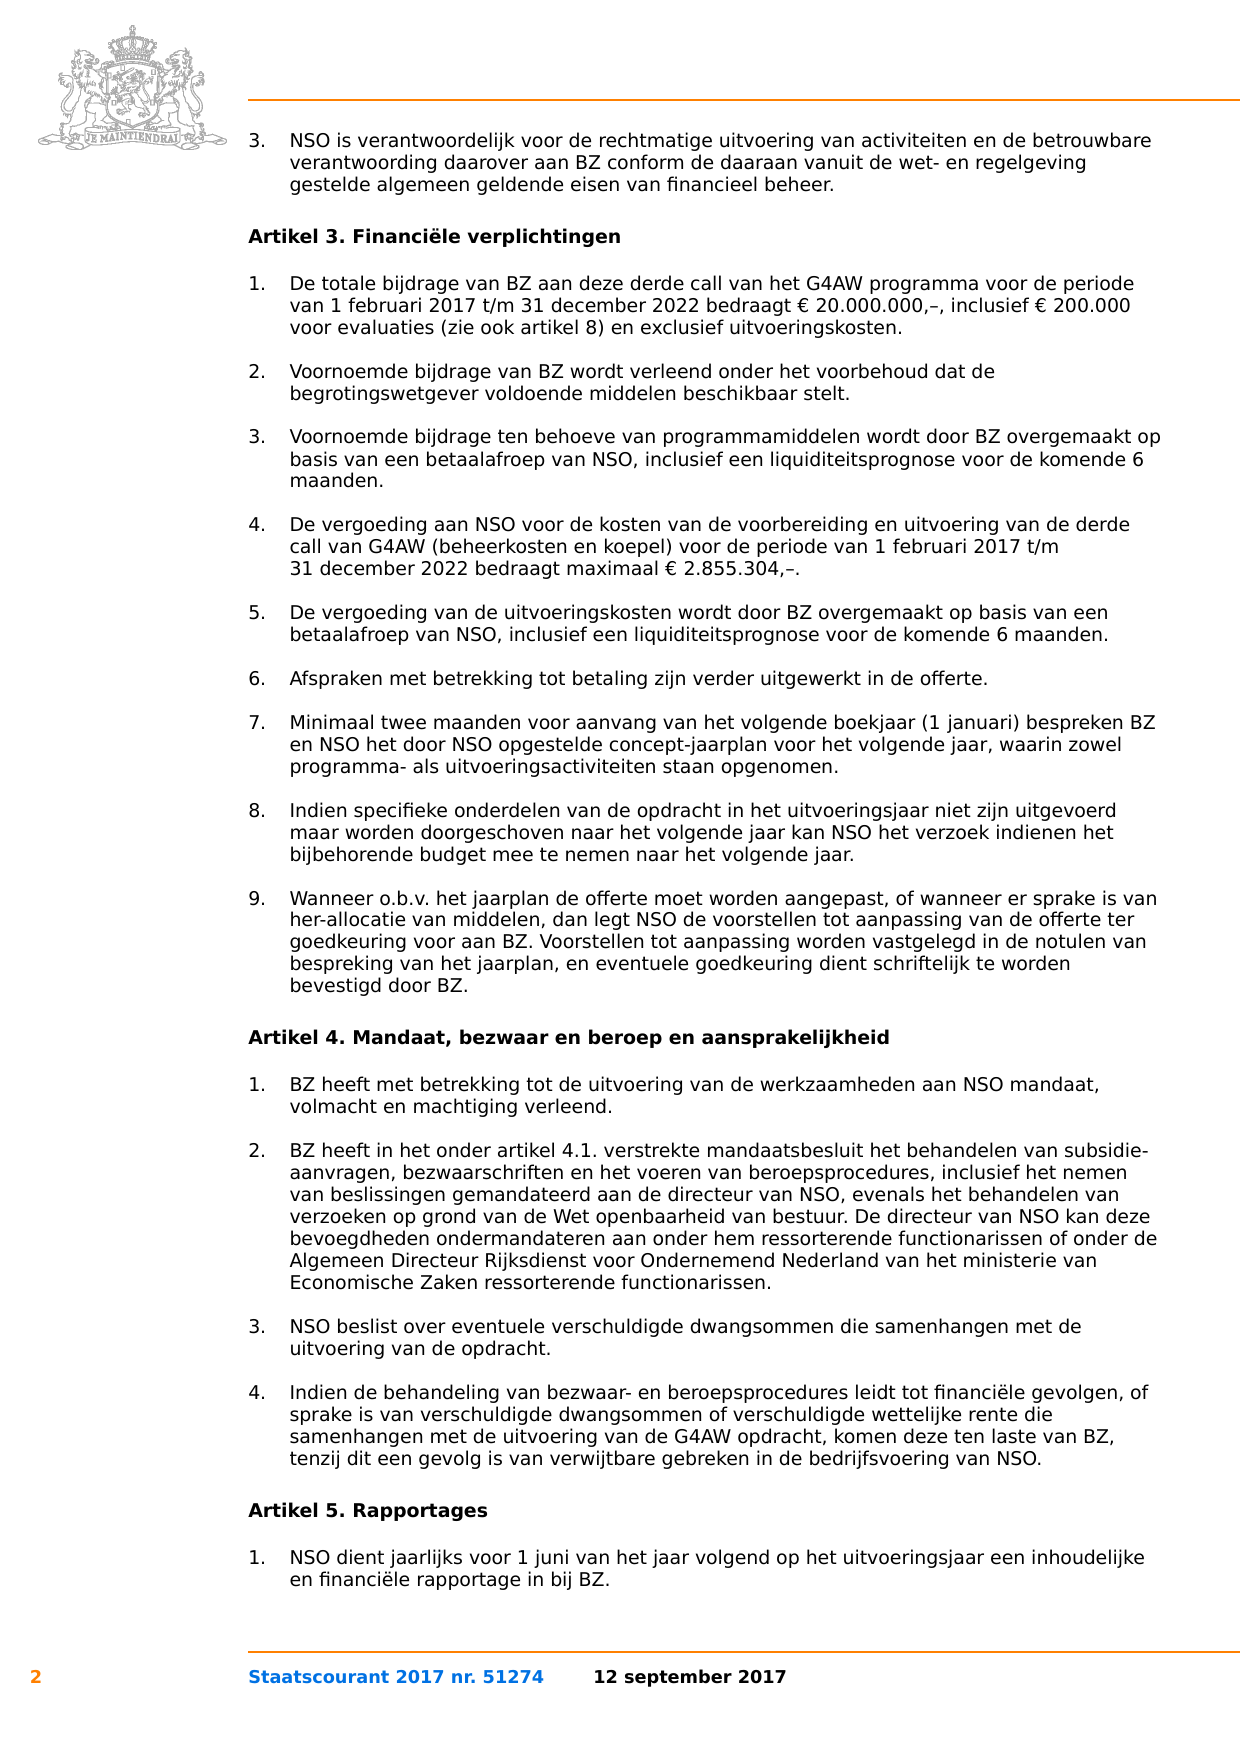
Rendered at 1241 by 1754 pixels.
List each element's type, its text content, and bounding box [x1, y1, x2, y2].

picture [38, 25, 227, 150]
subtitle Artikel 3. Financiële verplichtingen [248, 226, 1163, 248]
text 7. Minimaal twee maanden voor aanvang van het volgende boekjaar (1 januari) bespreken BZ en NSO het door NSO opgestelde concept-jaarplan voor het volgende jaar, waarin zowel programma- als uitvoeringsactiviteiten staan opgenomen. [248, 712, 1163, 778]
text 2. BZ heeft in het onder artikel 4.1. verstrekte mandaatsbesluit het behandelen van subsidie-aanvragen, bezwaarschriften en het voeren van beroepsprocedures, inclusief het nemen van beslissingen gemandateerd aan de directeur van NSO, evenals het behandelen van verzoeken op grond van de Wet openbaarheid van bestuur. De directeur van NSO kan deze bevoegdheden ondermandateren aan onder hem ressorterende functionarissen of onder de Algemeen Directeur Rijksdienst voor Ondernemend Nederland van het ministerie van Economische Zaken ressorterende functionarissen. [248, 1140, 1163, 1294]
text 8. Indien specifieke onderdelen van de opdracht in het uitvoeringsjaar niet zijn uitgevoerd maar worden doorgeschoven naar het volgende jaar kan NSO het verzoek indienen het bijbehorende budget mee te nemen naar het volgende jaar. [248, 799, 1163, 866]
text 1. BZ heeft met betrekking tot de uitvoering van de werkzaamheden aan NSO mandaat, volmacht en machtiging verleend. [248, 1074, 1163, 1118]
text 3. NSO beslist over eventuele verschuldigde dwangsommen die samenhangen met de uitvoering van de opdracht. [248, 1316, 1163, 1360]
text 1. NSO dient jaarlijks voor 1 juni van het jaar volgend op het uitvoeringsjaar een inhoudelijke en financiële rapportage in bij BZ. [248, 1547, 1163, 1591]
text 5. De vergoeding van de uitvoeringskosten wordt door BZ overgemaakt op basis van een betaalafroep van NSO, inclusief een liquiditeitsprognose voor de komende 6 maanden. [248, 602, 1163, 646]
text 3. NSO is verantwoordelijk voor de rechtmatige uitvoering van activiteiten en de betrouwbare verantwoording daarover aan BZ conform de daaraan vanuit de wet- en regelgeving gestelde algemeen geldende eisen van financieel beheer. [248, 130, 1163, 196]
text 2. Voornoemde bijdrage van BZ wordt verleend onder het voorbehoud dat de begrotingswetgever voldoende middelen beschikbaar stelt. [248, 361, 1163, 404]
subtitle Artikel 5. Rapportages [248, 1499, 1163, 1522]
text 9. Wanneer o.b.v. het jaarplan de offerte moet worden aangepast, of wanneer er sprake is van her-allocatie van middelen, dan legt NSO de voorstellen tot aanpassing van de offerte ter goedkeuring voor aan BZ. Voorstellen tot aanpassing worden vastgelegd in de notulen van bespreking van het jaarplan, en eventuele goedkeuring dient schriftelijk te worden bevestigd door BZ. [248, 887, 1163, 997]
text 6. Afspraken met betrekking tot betaling zijn verder uitgewerkt in de offerte. [248, 668, 1163, 690]
text 4. Indien de behandeling van bezwaar- en beroepsprocedures leidt tot financiële gevolgen, of sprake is van verschuldigde dwangsommen of verschuldigde wettelijke rente die samenhangen met de uitvoering van de G4AW opdracht, komen deze ten laste van BZ, tenzij dit een gevolg is van verwijtbare gebreken in de bedrijfsvoering van NSO. [248, 1382, 1163, 1469]
text 1. De totale bijdrage van BZ aan deze derde call van het G4AW programma voor de periode van 1 februari 2017 t/m 31 december 2022 bedraagt € 20.000.000,–, inclusief € 200.000 voor evaluaties (zie ook artikel 8) en exclusief uitvoeringskosten. [248, 273, 1163, 339]
text 3. Voornoemde bijdrage ten behoeve van programmamiddelen wordt door BZ overgemaakt op basis van een betaalafroep van NSO, inclusief een liquiditeitsprognose voor de komende 6 maanden. [248, 426, 1163, 492]
text 4. De vergoeding aan NSO voor de kosten van de voorbereiding en uitvoering van de derde call van G4AW (beheerkosten en koepel) voor de periode van 1 februari 2017 t/m 31 december 2022 bedraagt maximaal € 2.855.304,–. [248, 514, 1163, 580]
subtitle Artikel 4. Mandaat, bezwaar en beroep en aansprakelijkheid [248, 1027, 1163, 1049]
